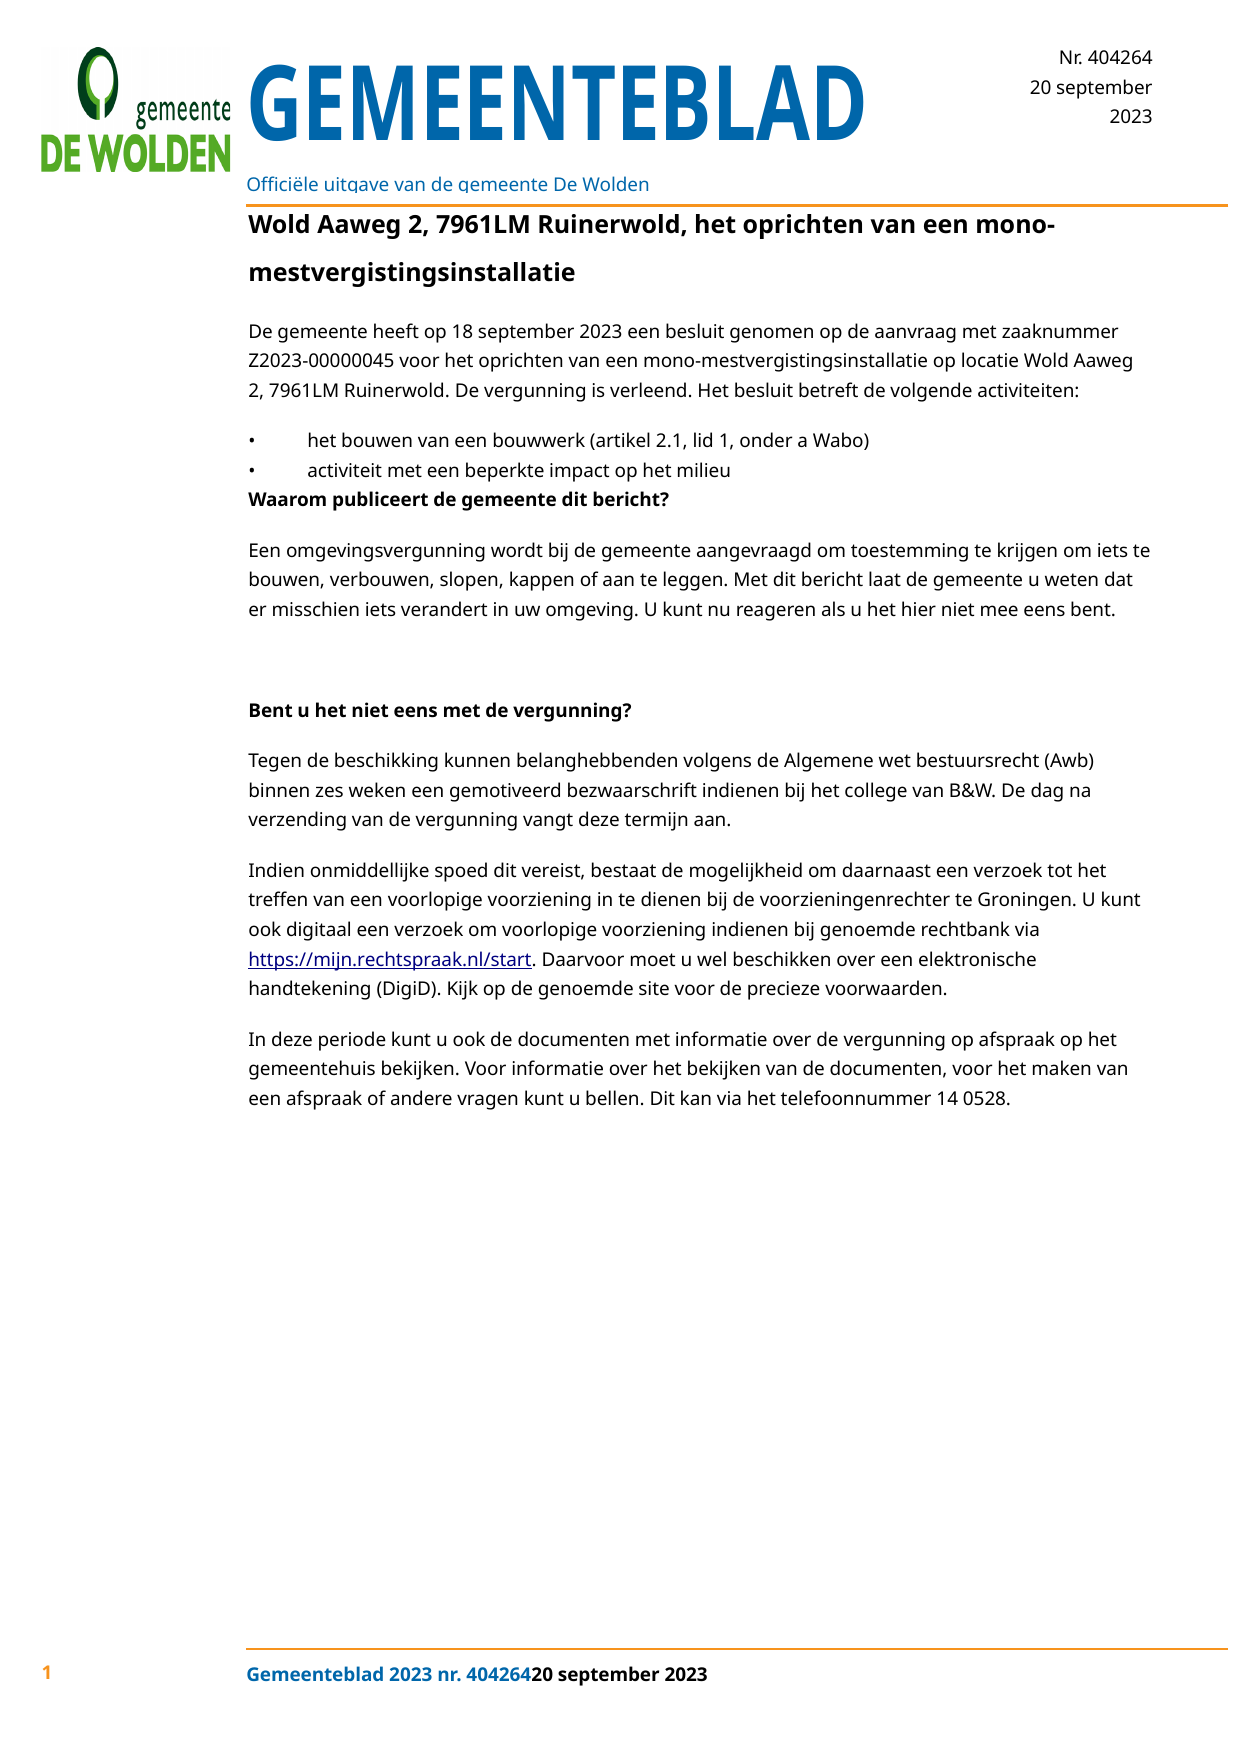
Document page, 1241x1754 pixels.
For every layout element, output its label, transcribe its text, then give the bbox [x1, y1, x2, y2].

list activiteit met een beperkte impact op het milieu [248, 457, 1152, 483]
list het bouwen van een bouwwerk (artikel 2.1, lid 1, onder a Wabo) [248, 427, 1152, 453]
text Waarom publiceert de gemeente dit bericht? [248, 487, 1152, 512]
text Bent u het niet eens met de vergunning? [248, 697, 1152, 723]
text Indien onmiddellijke spoed dit vereist, bestaat de mogelijkheid om daarnaast een verzoek tot het treffen van een voorlopige voorziening in te dienen bij de voorzieningenrechter te Groningen. U kunt ook digitaal een verzoek om voorlopige voorziening indienen bij genoemde rechtbank via https://mijn.rechtspraak.nl/start. Daarvoor moet u wel beschikken over een elektronische handtekening (DigiD). Kijk op de genoemde site voor de precieze voorwaarden. [248, 857, 1152, 1001]
picture [41, 47, 231, 172]
text Wold Aaweg 2, 7961LM Ruinerwold, het oprichten van een mono-mestvergistingsinstallatie [248, 207, 1152, 288]
text In deze periode kunt u ook de documenten met informatie over de vergunning op afspraak op het gemeentehuis bekijken. Voor informatie over het bekijken van de documenten, voor het maken van een afspraak of andere vragen kunt u bellen. Dit kan via het telefoonnummer 14 0528. [248, 1026, 1152, 1111]
text De gemeente heeft op 18 september 2023 een besluit genomen op de aanvraag met zaaknummer Z2023-00000045 voor het oprichten van een mono-mestvergistingsinstallatie op locatie Wold Aaweg 2, 7961LM Ruinerwold. De vergunning is verleend. Het besluit betreft de volgende activiteiten: [248, 318, 1152, 403]
text Een omgevingsvergunning wordt bij de gemeente aangevraagd om toestemming te krijgen om iets te bouwen, verbouwen, slopen, kappen of aan te leggen. Met dit bericht laat de gemeente u weten dat er misschien iets verandert in uw omgeving. U kunt nu reageren als u het hier niet mee eens bent. [248, 537, 1152, 622]
text Tegen de beschikking kunnen belanghebbenden volgens de Algemene wet bestuursrecht (Awb) binnen zes weken een gemotiveerd bezwaarschrift indienen bij het college van B&W. De dag na verzending van de vergunning vangt deze termijn aan. [248, 747, 1152, 832]
